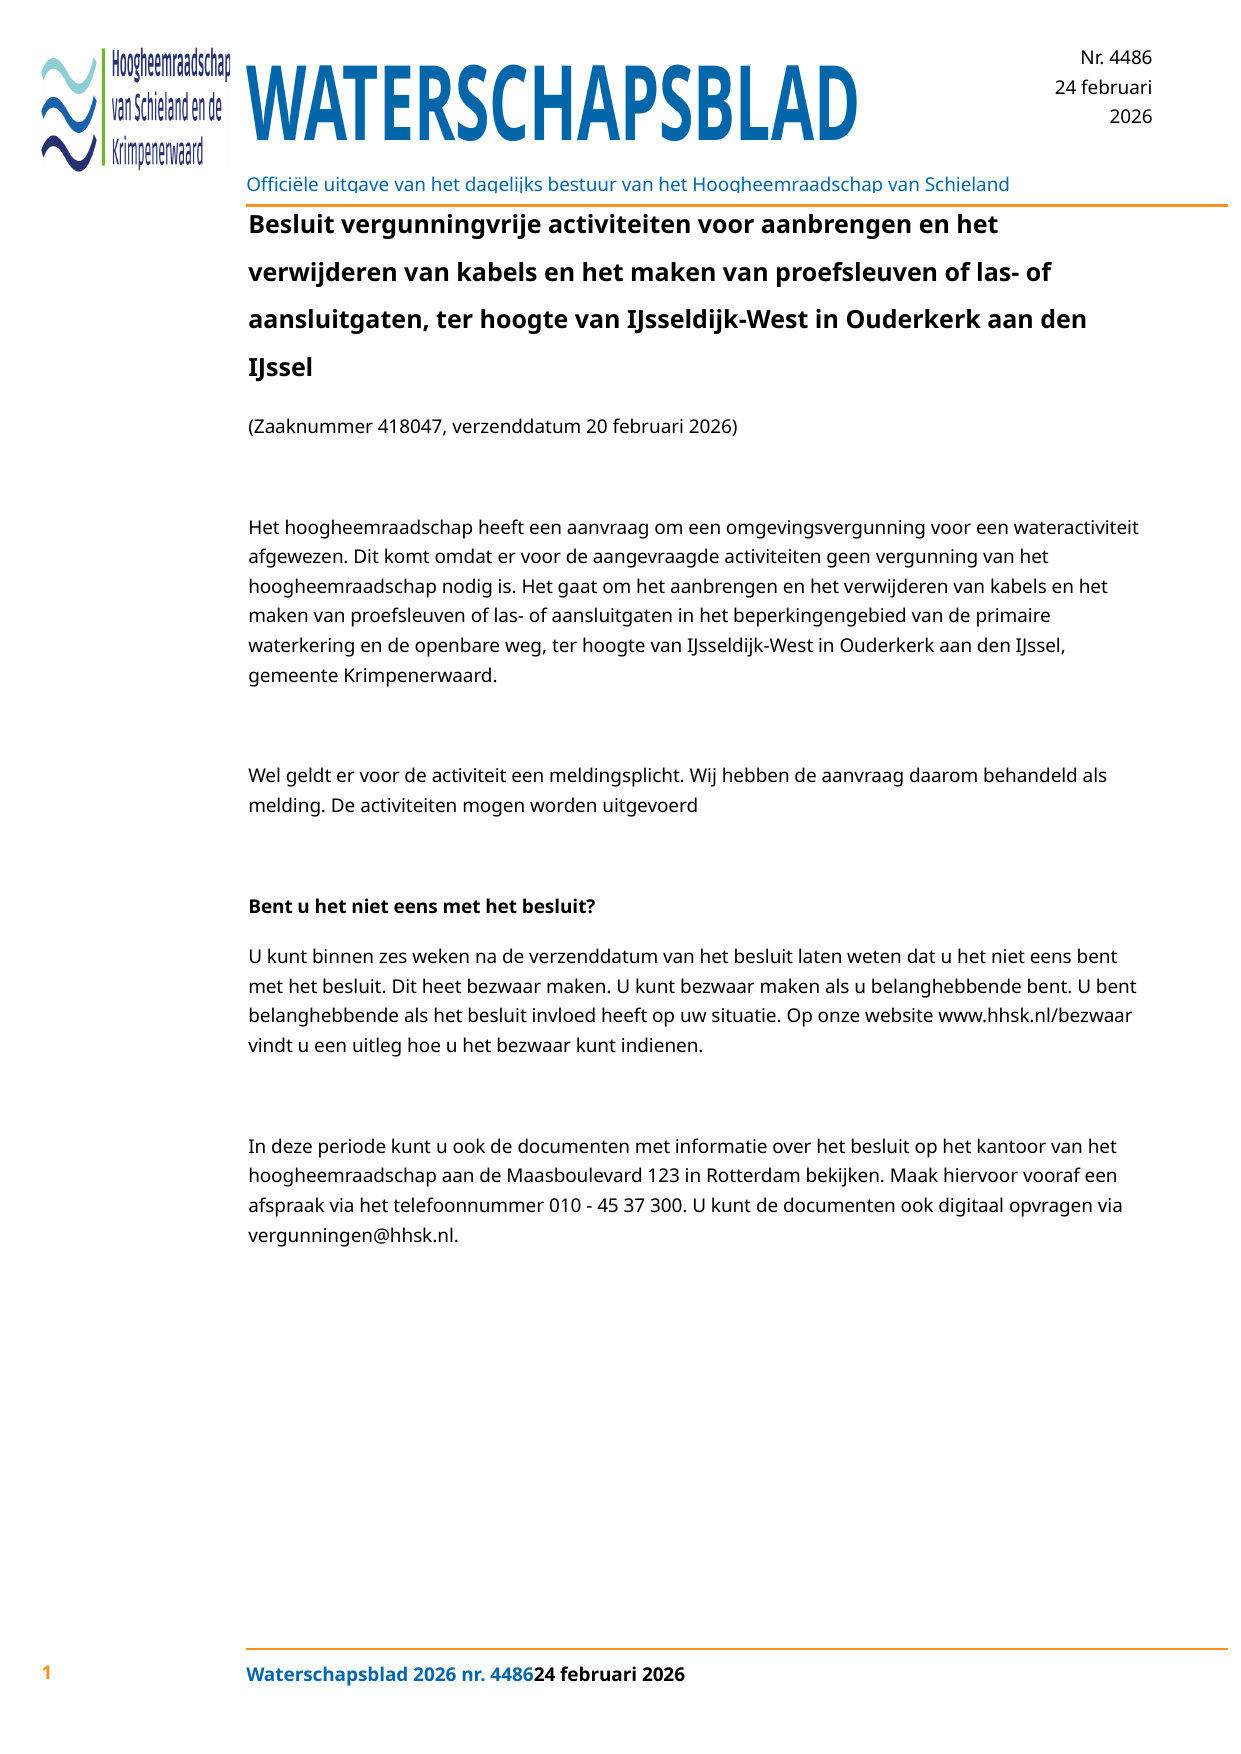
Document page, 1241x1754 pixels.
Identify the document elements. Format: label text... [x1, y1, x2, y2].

text Bent u het niet eens met het besluit? [248, 893, 1152, 919]
text Het hoogheemraadschap heeft een aanvraag om een omgevingsvergunning voor een wateractiviteit afgewezen. Dit komt omdat er voor de aangevraagde activiteiten geen vergunning van het hoogheemraadschap nodig is. Het gaat om het aanbrengen en het verwijderen van kabels en het maken van proefsleuven of las- of aansluitgaten in het beperkingengebied van de primaire waterkering en de openbare weg, ter hoogte van IJsseldijk-West in Ouderkerk aan den IJssel, gemeente Krimpenerwaard. [248, 514, 1152, 688]
text U kunt binnen zes weken na de verzenddatum van het besluit laten weten dat u het niet eens bent met het besluit. Dit heet bezwaar maken. U kunt bezwaar maken als u belanghebbende bent. U bent belanghebbende als het besluit invloed heeft op uw situatie. Op onze website www.hhsk.nl/bezwaar vindt u een uitleg hoe u het bezwaar kunt indienen. [248, 943, 1152, 1058]
text In deze periode kunt u ook de documenten met informatie over het besluit op het kantoor van het hoogheemraadschap aan de Maasboulevard 123 in Rotterdam bekijken. Maak hiervoor vooraf een afspraak via het telefoonnummer 010 - 45 37 300. U kunt de documenten ook digitaal opvragen via vergunningen@hhsk.nl. [248, 1133, 1152, 1248]
picture [41, 47, 231, 172]
text Besluit vergunningvrije activiteiten voor aanbrengen en het verwijderen van kabels en het maken van proefsleuven of las- of aansluitgaten, ter hoogte van IJsseldijk-West in Ouderkerk aan den IJssel [248, 207, 1152, 384]
text Wel geldt er voor de activiteit een meldingsplicht. Wij hebben de aanvraag daarom behandeld als melding. De activiteiten mogen worden uitgevoerd [248, 763, 1152, 818]
text (Zaaknummer 418047, verzenddatum 20 februari 2026) [248, 413, 1152, 439]
